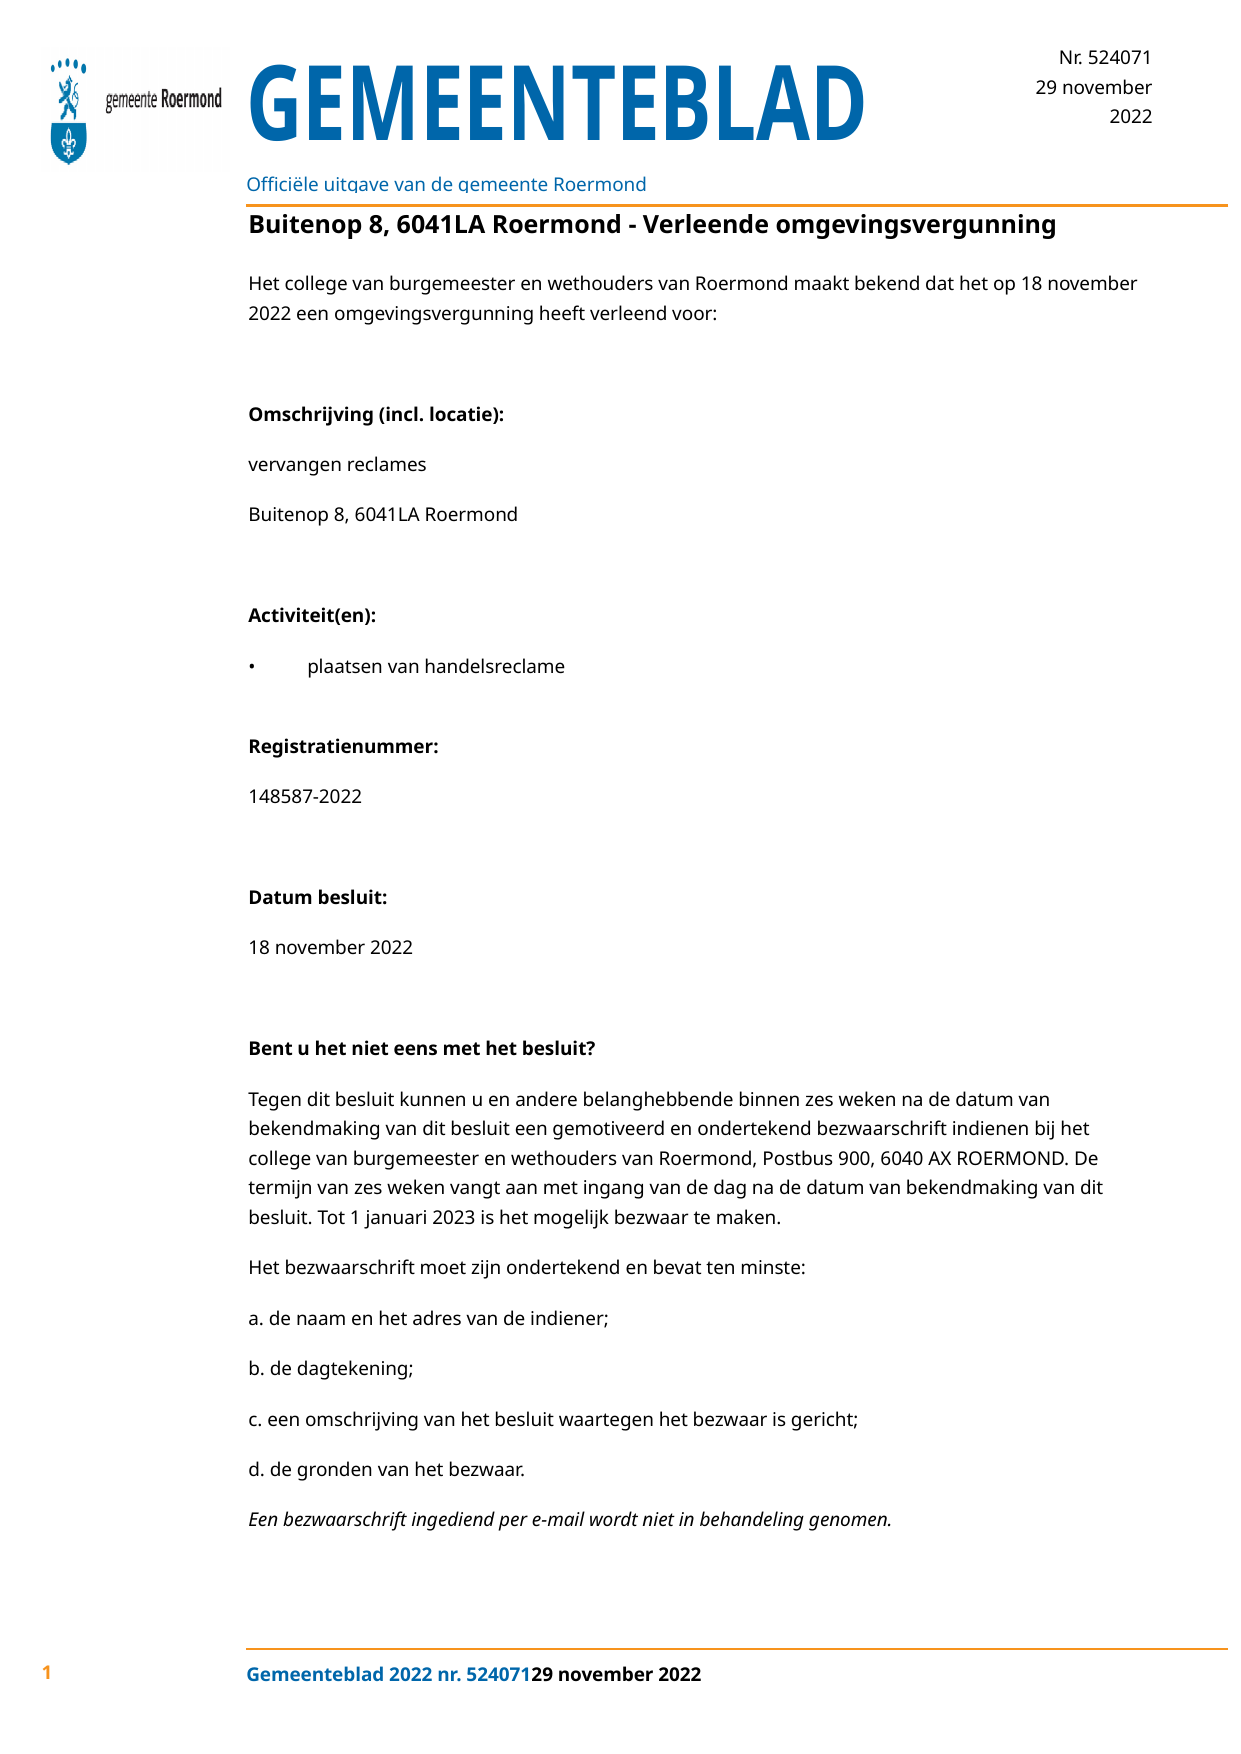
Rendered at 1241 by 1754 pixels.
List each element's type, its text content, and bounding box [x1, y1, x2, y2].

picture [41, 47, 231, 172]
text Het bezwaarschrift moet zijn ondertekend en bevat ten minste: [248, 1254, 1152, 1280]
text Een bezwaarschrift ingediend per e-mail wordt niet in behandeling genomen. [248, 1507, 1152, 1532]
text 18 november 2022 [248, 934, 1152, 960]
list plaatsen van handelsreclame [248, 653, 1152, 678]
text vervangen reclames [248, 451, 1152, 477]
text Tegen dit besluit kunnen u en andere belanghebbende binnen zes weken na de datum van bekendmaking van dit besluit een gemotiveerd en ondertekend bezwaarschrift indienen bij het college van burgemeester en wethouders van Roermond, Postbus 900, 6040 AX ROERMOND. De termijn van zes weken vangt aan met ingang van de dag na de datum van bekendmaking van dit besluit. Tot 1 januari 2023 is het mogelijk bezwaar te maken. [248, 1086, 1152, 1230]
text Buitenop 8, 6041LA Roermond [248, 502, 1152, 527]
text d. de gronden van het bezwaar. [248, 1456, 1152, 1482]
text Buitenop 8, 6041LA Roermond - Verleende omgevingsvergunning [248, 207, 1152, 241]
text Datum besluit: [248, 884, 1152, 910]
text Bent u het niet eens met het besluit? [248, 1035, 1152, 1061]
text a. de naam en het adres van de indiener; [248, 1305, 1152, 1331]
text Het college van burgemeester en wethouders van Roermond maakt bekend dat het op 18 november 2022 een omgevingsvergunning heeft verleend voor: [248, 270, 1152, 326]
text Omschrijving (incl. locatie): [248, 401, 1152, 426]
text b. de dagtekening; [248, 1355, 1152, 1381]
text 148587-2022 [248, 783, 1152, 809]
text c. een omschrijving van het besluit waartegen het bezwaar is gericht; [248, 1406, 1152, 1431]
text Activiteit(en): [248, 602, 1152, 628]
text Registratienummer: [248, 733, 1152, 758]
